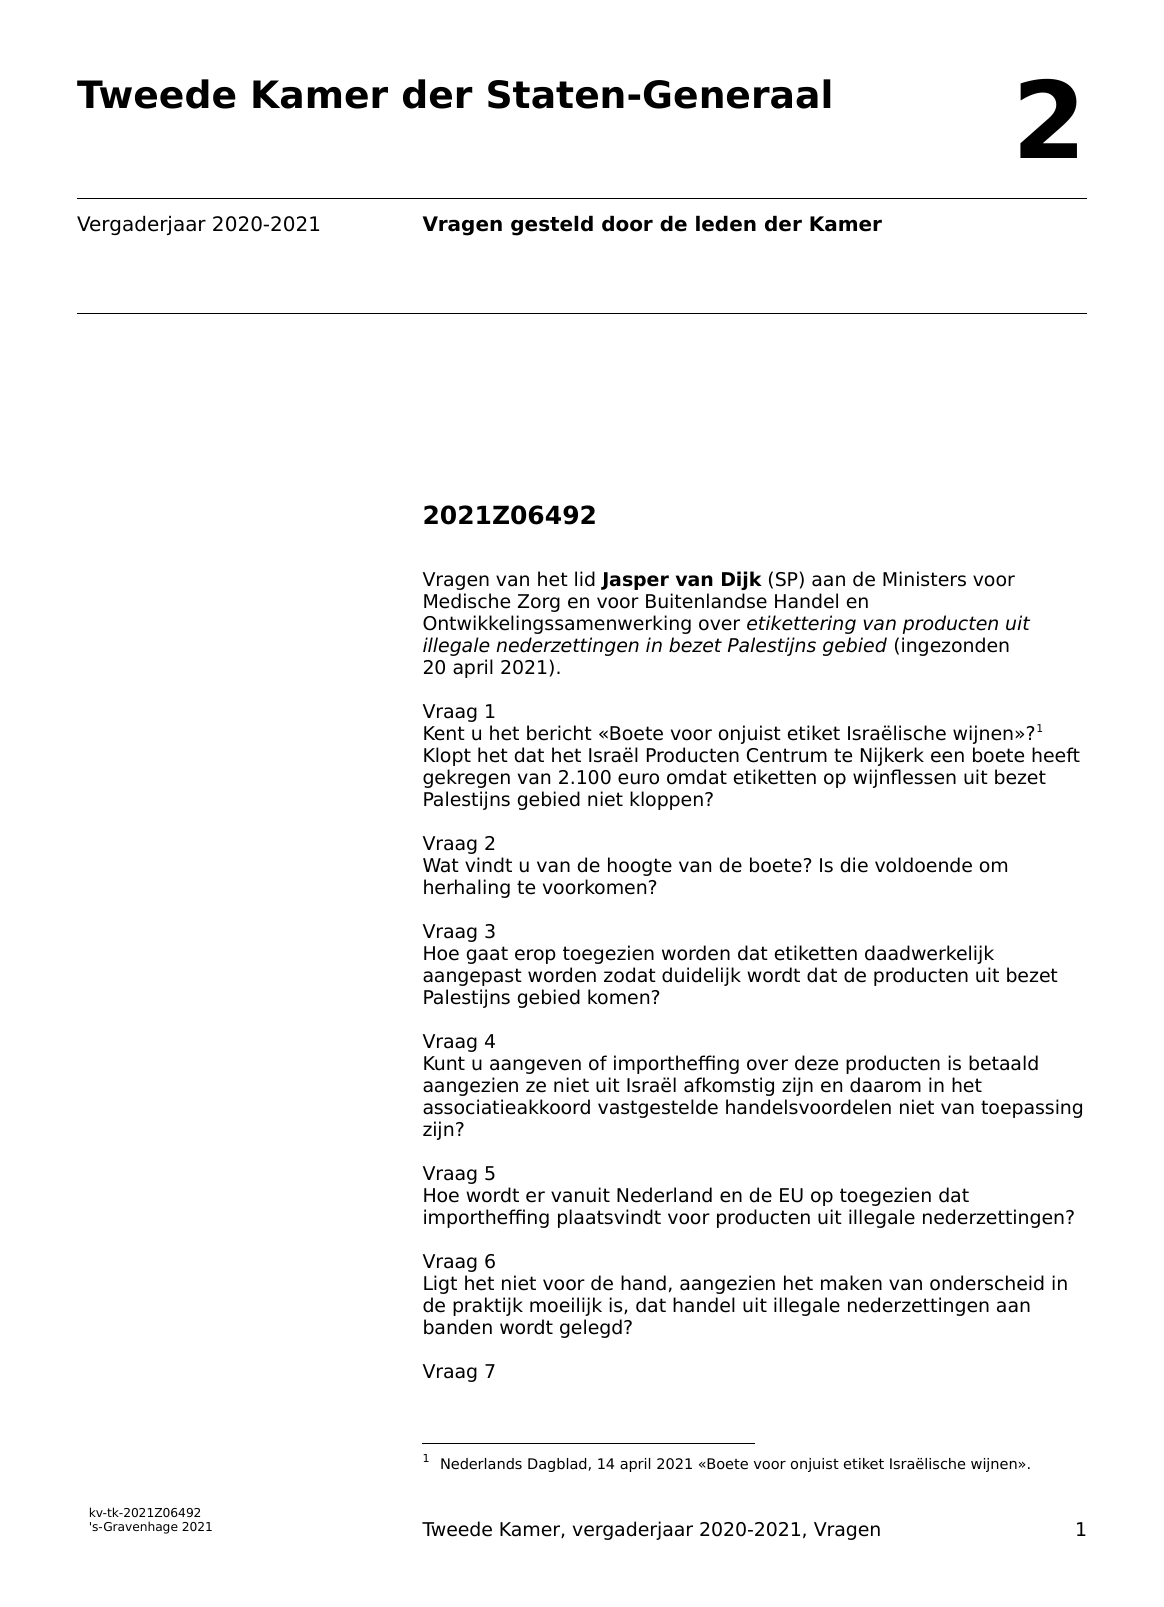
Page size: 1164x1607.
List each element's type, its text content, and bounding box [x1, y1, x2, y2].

text Vraag 5 [422, 1163, 1087, 1185]
text Kent u het bericht «Boete voor onjuist etiket Israëlische wijnen»? Klopt het dat het Israël Producten Centrum te Nijkerk een boete heeft gekregen van 2.100 euro omdat etiketten op wijnflessen uit bezet Palestijns gebied niet kloppen? [422, 723, 1087, 811]
text Vragen van het lid Jasper van Dijk (SP) aan de Ministers voor Medische Zorg en voor Buitenlandse Handel en Ontwikkelingssamenwerking over etikettering van producten uit illegale nederzettingen in bezet Palestijns gebied (ingezonden 20 april 2021). [422, 569, 1087, 679]
text Hoe gaat erop toegezien worden dat etiketten daadwerkelijk aangepast worden zodat duidelijk wordt dat de producten uit bezet Palestijns gebied komen? [422, 943, 1087, 1009]
table_header Tweede Kamer der Staten-Generaal [77, 59, 886, 198]
text Kunt u aangeven of importheffing over deze producten is betaald aangezien ze niet uit Israël afkomstig zijn en daarom in het associatieakkoord vastgestelde handelsvoordelen niet van toepassing zijn? [422, 1053, 1087, 1141]
table_cell Vragen gesteld door de leden der Kamer [422, 199, 1087, 313]
text Nederlands Dagblad, 14 april 2021 «Boete voor onjuist etiket Israëlische wijnen». [422, 1452, 1087, 1474]
text Vraag 4 [422, 1031, 1087, 1053]
text Vraag 6 [422, 1251, 1087, 1273]
text 's-Gravenhage 2021 [88, 1520, 323, 1534]
table_header 2 [886, 59, 1087, 198]
text Vraag 7 [422, 1361, 1087, 1383]
text Ligt het niet voor de hand, aangezien het maken van onderscheid in de praktijk moeilijk is, dat handel uit illegale nederzettingen aan banden wordt gelegd? [422, 1273, 1087, 1339]
text Vraag 2 [422, 833, 1087, 855]
text Vraag 1 [422, 701, 1087, 723]
text Wat vindt u van de hoogte van de boete? Is die voldoende om herhaling te voorkomen? [422, 855, 1087, 899]
text 2021Z06492 [422, 501, 1087, 531]
text Vraag 3 [422, 921, 1087, 943]
table_cell Vergaderjaar 2020-2021 [77, 199, 422, 313]
text kv-tk-2021Z06492 [88, 1506, 323, 1520]
text Hoe wordt er vanuit Nederland en de EU op toegezien dat importheffing plaatsvindt voor producten uit illegale nederzettingen? [422, 1185, 1087, 1229]
